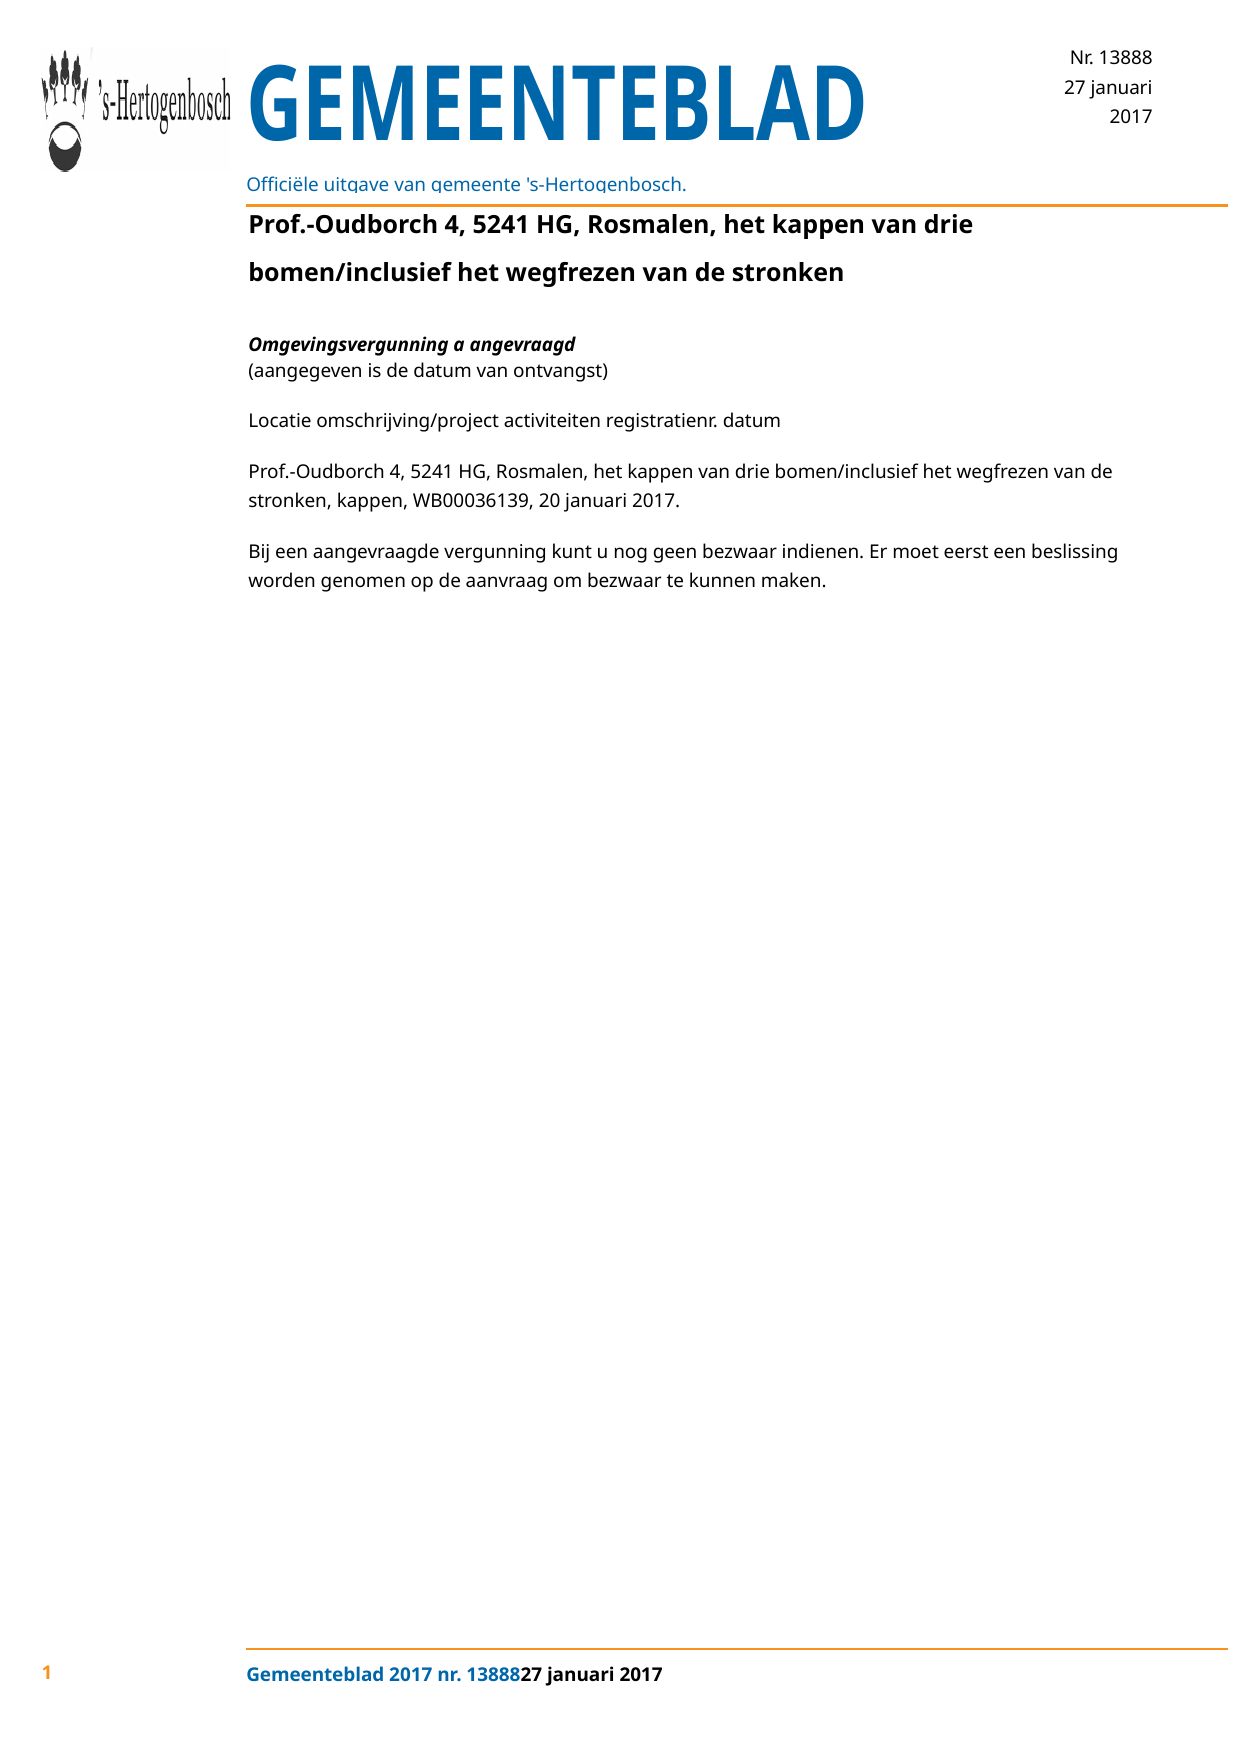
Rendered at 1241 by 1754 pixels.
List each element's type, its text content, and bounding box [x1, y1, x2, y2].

picture [41, 47, 231, 172]
text Locatie omschrijving/project activiteiten registratienr. datum [248, 408, 1152, 433]
text Bij een aangevraagde vergunning kunt u nog geen bezwaar indienen. Er moet eerst een beslissing worden genomen op de aanvraag om bezwaar te kunnen maken. [248, 538, 1152, 593]
text Omgevingsvergunning a angevraagd [248, 331, 1152, 357]
text Prof.-Oudborch 4, 5241 HG, Rosmalen, het kappen van drie bomen/inclusief het wegfrezen van de stronken, kappen, WB00036139, 20 januari 2017. [248, 458, 1152, 513]
text Prof.-Oudborch 4, 5241 HG, Rosmalen, het kappen van drie bomen/inclusief het wegfrezen van de stronken [248, 207, 1152, 288]
text (aangegeven is de datum van ontvangst) [248, 357, 1152, 383]
